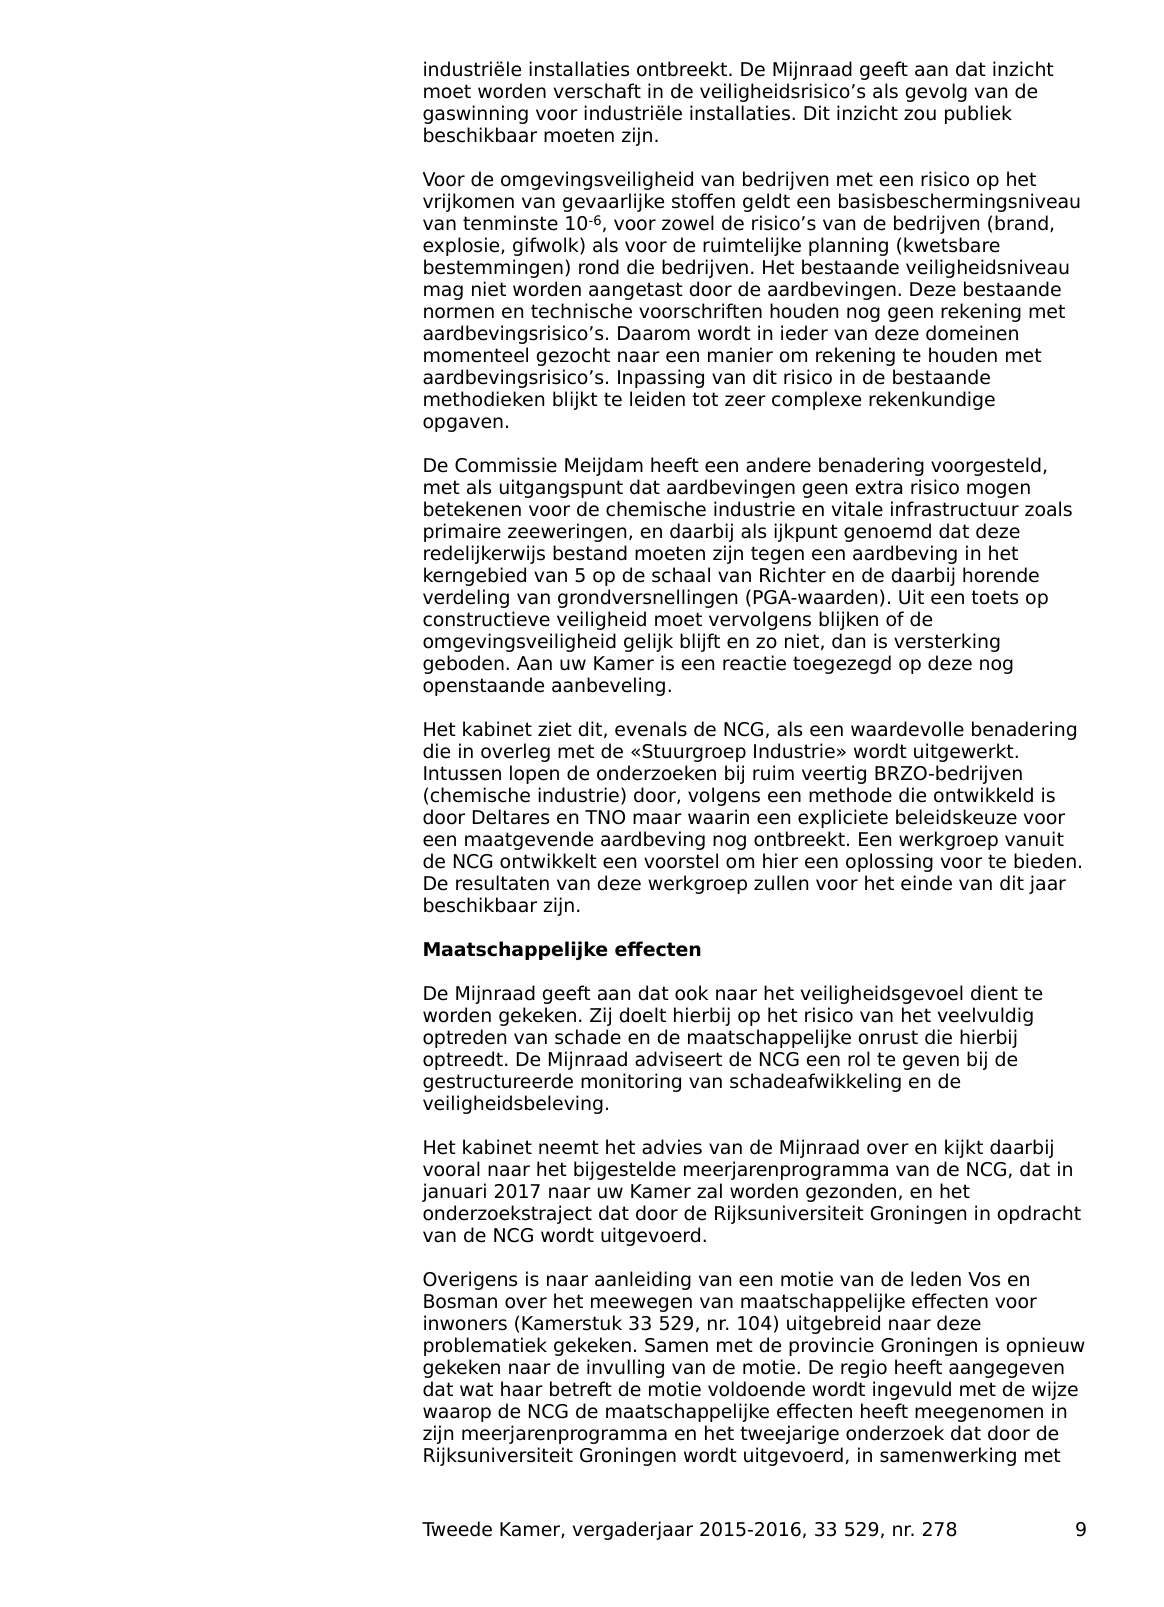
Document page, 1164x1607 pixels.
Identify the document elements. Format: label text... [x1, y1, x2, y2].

text Voor de omgevingsveiligheid van bedrijven met een risico op het vrijkomen van gevaarlijke stoffen geldt een basisbeschermingsniveau van tenminste 10-6, voor zowel de risico’s van de bedrijven (brand, explosie, gifwolk) als voor de ruimtelijke planning (kwetsbare bestemmingen) rond die bedrijven. Het bestaande veiligheidsniveau mag niet worden aangetast door de aardbevingen. Deze bestaande normen en technische voorschriften houden nog geen rekening met aardbevingsrisico’s. Daarom wordt in ieder van deze domeinen momenteel gezocht naar een manier om rekening te houden met aardbevingsrisico’s. Inpassing van dit risico in de bestaande methodieken blijkt te leiden tot zeer complexe rekenkundige opgaven. [422, 169, 1087, 433]
text Het kabinet neemt het advies van de Mijnraad over en kijkt daarbij vooral naar het bijgestelde meerjarenprogramma van de NCG, dat in januari 2017 naar uw Kamer zal worden gezonden, en het onderzoekstraject dat door de Rijksuniversiteit Groningen in opdracht van de NCG wordt uitgevoerd. [422, 1137, 1087, 1247]
text De Commissie Meijdam heeft een andere benadering voorgesteld, met als uitgangspunt dat aardbevingen geen extra risico mogen betekenen voor de chemische industrie en vitale infrastructuur zoals primaire zeeweringen, en daarbij als ijkpunt genoemd dat deze redelijkerwijs bestand moeten zijn tegen een aardbeving in het kerngebied van 5 op de schaal van Richter en de daarbij horende verdeling van grondversnellingen (PGA-waarden). Uit een toets op constructieve veiligheid moet vervolgens blijken of de omgevingsveiligheid gelijk blijft en zo niet, dan is versterking geboden. Aan uw Kamer is een reactie toegezegd op deze nog openstaande aanbeveling. [422, 455, 1087, 697]
text De Mijnraad geeft aan dat ook naar het veiligheidsgevoel dient te worden gekeken. Zij doelt hierbij op het risico van het veelvuldig optreden van schade en de maatschappelijke onrust die hierbij optreedt. De Mijnraad adviseert de NCG een rol te geven bij de gestructureerde monitoring van schadeafwikkeling en de veiligheidsbeleving. [422, 983, 1087, 1115]
text Het kabinet ziet dit, evenals de NCG, als een waardevolle benadering die in overleg met de «Stuurgroep Industrie» wordt uitgewerkt. Intussen lopen de onderzoeken bij ruim veertig BRZO-bedrijven (chemische industrie) door, volgens een methode die ontwikkeld is door Deltares en TNO maar waarin een expliciete beleidskeuze voor een maatgevende aardbeving nog ontbreekt. Een werkgroep vanuit de NCG ontwikkelt een voorstel om hier een oplossing voor te bieden. De resultaten van deze werkgroep zullen voor het einde van dit jaar beschikbaar zijn. [422, 719, 1087, 917]
text Overigens is naar aanleiding van een motie van de leden Vos en Bosman over het meewegen van maatschappelijke effecten voor inwoners (Kamerstuk 33 529, nr. 104) uitgebreid naar deze problematiek gekeken. Samen met de provincie Groningen is opnieuw gekeken naar de invulling van de motie. De regio heeft aangegeven dat wat haar betreft de motie voldoende wordt ingevuld met de wijze waarop de NCG de maatschappelijke effecten heeft meegenomen in zijn meerjarenprogramma en het tweejarige onderzoek dat door de Rijksuniversiteit Groningen wordt uitgevoerd, in samenwerking met [422, 1269, 1087, 1467]
subtitle Maatschappelijke effecten [422, 939, 1087, 961]
text industriële installaties ontbreekt. De Mijnraad geeft aan dat inzicht moet worden verschaft in de veiligheidsrisico’s als gevolg van de gaswinning voor industriële installaties. Dit inzicht zou publiek beschikbaar moeten zijn. [422, 59, 1087, 147]
